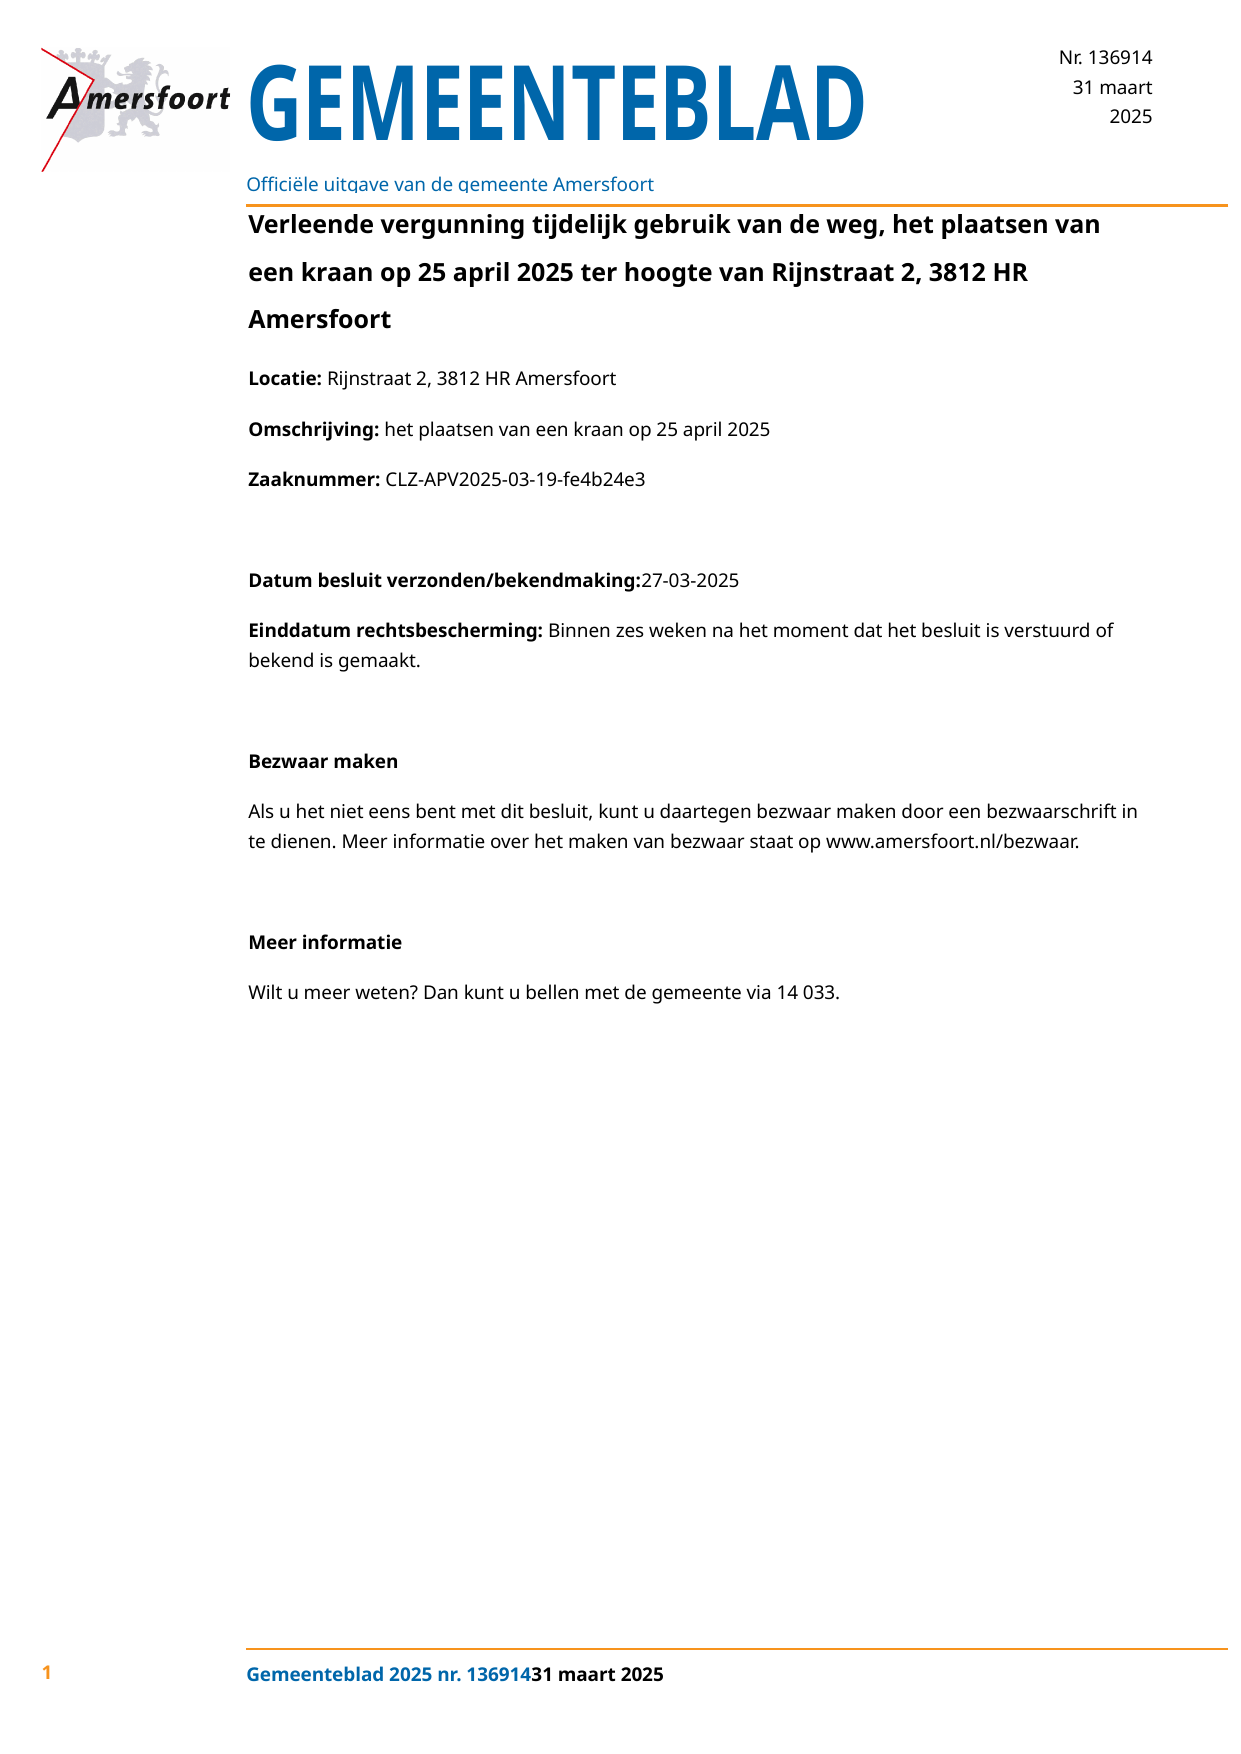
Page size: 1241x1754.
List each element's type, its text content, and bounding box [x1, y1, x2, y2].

text Omschrijving: het plaatsen van een kraan op 25 april 2025 [248, 416, 1152, 442]
text Wilt u meer weten? Dan kunt u bellen met de gemeente via 14 033. [248, 979, 1152, 1005]
text Bezwaar maken [248, 748, 1152, 774]
text Als u het niet eens bent met dit besluit, kunt u daartegen bezwaar maken door een bezwaarschrift in te dienen. Meer informatie over het maken van bezwaar staat op www.amersfoort.nl/bezwaar. [248, 798, 1152, 854]
picture [41, 47, 231, 172]
text Verleende vergunning tijdelijk gebruik van de weg, het plaatsen van een kraan op 25 april 2025 ter hoogte van Rijnstraat 2, 3812 HR Amersfoort [248, 207, 1152, 336]
text Locatie: Rijnstraat 2, 3812 HR Amersfoort [248, 366, 1152, 391]
text Meer informatie [248, 929, 1152, 954]
text Datum besluit verzonden/bekendmaking:27-03-2025 [248, 567, 1152, 593]
text Einddatum rechtsbescherming: Binnen zes weken na het moment dat het besluit is verstuurd of bekend is gemaakt. [248, 618, 1152, 673]
text Zaaknummer: CLZ-APV2025-03-19-fe4b24e3 [248, 466, 1152, 492]
